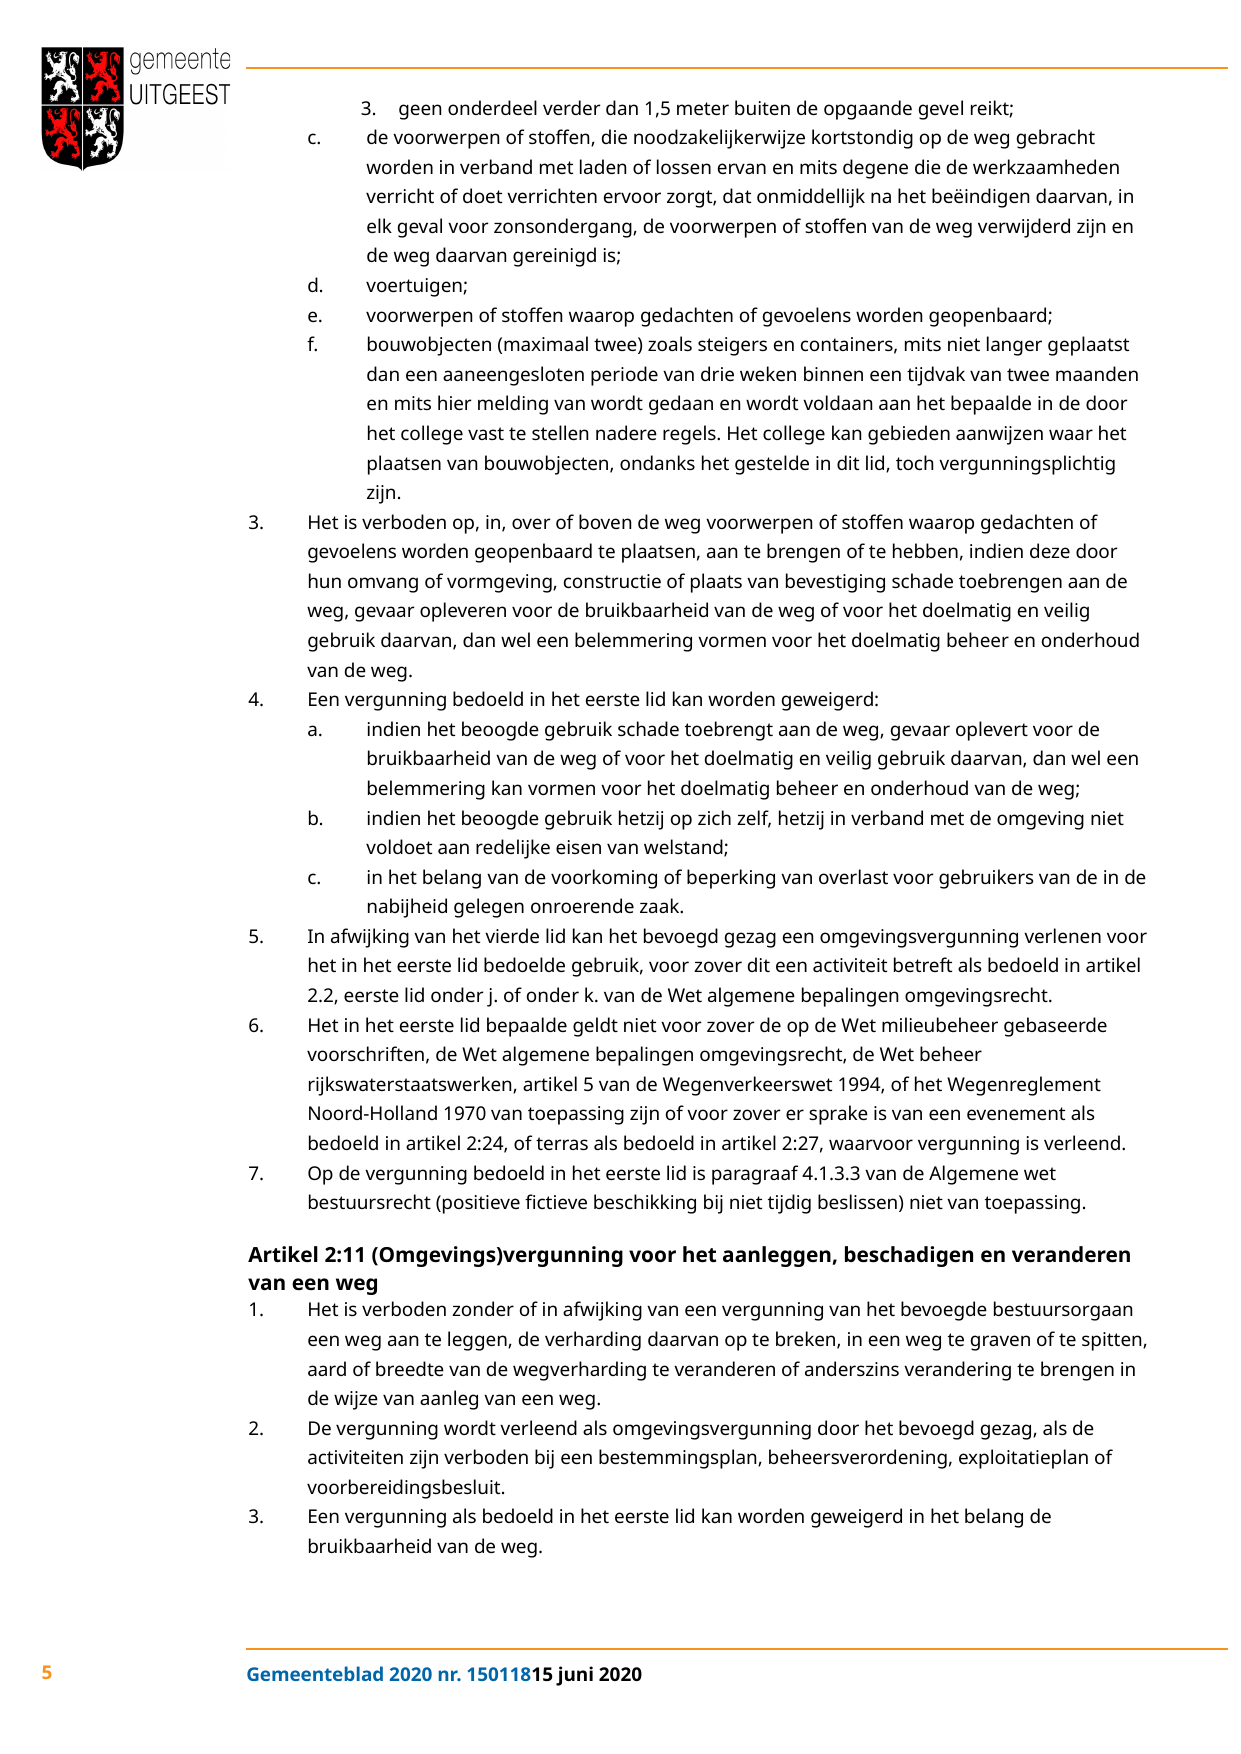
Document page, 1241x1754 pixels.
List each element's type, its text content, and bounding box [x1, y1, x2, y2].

list de voorwerpen of stoffen, die noodzakelijkerwijze kortstondig op de weg gebracht worden in verband met laden of lossen ervan en mits degene die de werkzaamheden verricht of doet verrichten ervoor zorgt, dat onmiddellijk na het beëindigen daarvan, in elk geval voor zonsondergang, de voorwerpen of stoffen van de weg verwijderd zijn en de weg daarvan gereinigd is; [307, 124, 1152, 268]
list Het in het eerste lid bepaalde geldt niet voor zover de op de Wet milieubeheer gebaseerde voorschriften, de Wet algemene bepalingen omgevingsrecht, de Wet beheer rijkswaterstaatswerken, artikel 5 van de Wegenverkeerswet 1994, of het Wegenreglement Noord-Holland 1970 van toepassing zijn of voor zover er sprake is van een evenement als bedoeld in artikel 2:24, of terras als bedoeld in artikel 2:27, waarvoor vergunning is verleend. [248, 1012, 1152, 1156]
list geen onderdeel verder dan 1,5 meter buiten de opgaande gevel reikt; [361, 95, 1152, 121]
list voertuigen; [307, 272, 1152, 298]
list Op de vergunning bedoeld in het eerste lid is paragraaf 4.1.3.3 van de Algemene wet bestuursrecht (positieve fictieve beschikking bij niet tijdig beslissen) niet van toepassing. [248, 1160, 1152, 1215]
list Een vergunning bedoeld in het eerste lid kan worden geweigerd: [248, 686, 1152, 712]
list De vergunning wordt verleend als omgevingsvergunning door het bevoegd gezag, als de activiteiten zijn verboden bij een bestemmingsplan, beheersverordening, exploitatieplan of voorbereidingsbesluit. [248, 1415, 1152, 1500]
list in het belang van de voorkoming of beperking van overlast voor gebruikers van de in de nabijheid gelegen onroerende zaak. [307, 864, 1152, 919]
list indien het beoogde gebruik schade toebrengt aan de weg, gevaar oplevert voor de bruikbaarheid van de weg of voor het doelmatig en veilig gebruik daarvan, dan wel een belemmering kan vormen voor het doelmatig beheer en onderhoud van de weg; [307, 716, 1152, 801]
list Een vergunning als bedoeld in het eerste lid kan worden geweigerd in het belang de bruikbaarheid van de weg. [248, 1504, 1152, 1559]
list Het is verboden zonder of in afwijking van een vergunning van het bevoegde bestuursorgaan een weg aan te leggen, de verharding daarvan op te breken, in een weg te graven of te spitten, aard of breedte van de wegverharding te veranderen of anderszins verandering te brengen in de wijze van aanleg van een weg. [248, 1297, 1152, 1411]
text Artikel 2:11 (Omgevings)vergunning voor het aanleggen, beschadigen en veranderen van een weg [248, 1240, 1152, 1297]
list bouwobjecten (maximaal twee) zoals steigers en containers, mits niet langer geplaatst dan een aaneengesloten periode van drie weken binnen een tijdvak van twee maanden en mits hier melding van wordt gedaan en wordt voldaan aan het bepaalde in de door het college vast te stellen nadere regels. Het college kan gebieden aanwijzen waar het plaatsen van bouwobjecten, ondanks het gestelde in dit lid, toch vergunningsplichtig zijn. [307, 331, 1152, 505]
list In afwijking van het vierde lid kan het bevoegd gezag een omgevingsvergunning verlenen voor het in het eerste lid bedoelde gebruik, voor zover dit een activiteit betreft als bedoeld in artikel 2.2, eerste lid onder j. of onder k. van de Wet algemene bepalingen omgevingsrecht. [248, 923, 1152, 1008]
list indien het beoogde gebruik hetzij op zich zelf, hetzij in verband met de omgeving niet voldoet aan redelijke eisen van welstand; [307, 805, 1152, 860]
list voorwerpen of stoffen waarop gedachten of gevoelens worden geopenbaard; [307, 302, 1152, 328]
picture [41, 47, 231, 172]
list Het is verboden op, in, over of boven de weg voorwerpen of stoffen waarop gedachten of gevoelens worden geopenbaard te plaatsen, aan te brengen of te hebben, indien deze door hun omvang of vormgeving, constructie of plaats van bevestiging schade toebrengen aan de weg, gevaar opleveren voor de bruikbaarheid van de weg of voor het doelmatig en veilig gebruik daarvan, dan wel een belemmering vormen voor het doelmatig beheer en onderhoud van de weg. [248, 509, 1152, 683]
